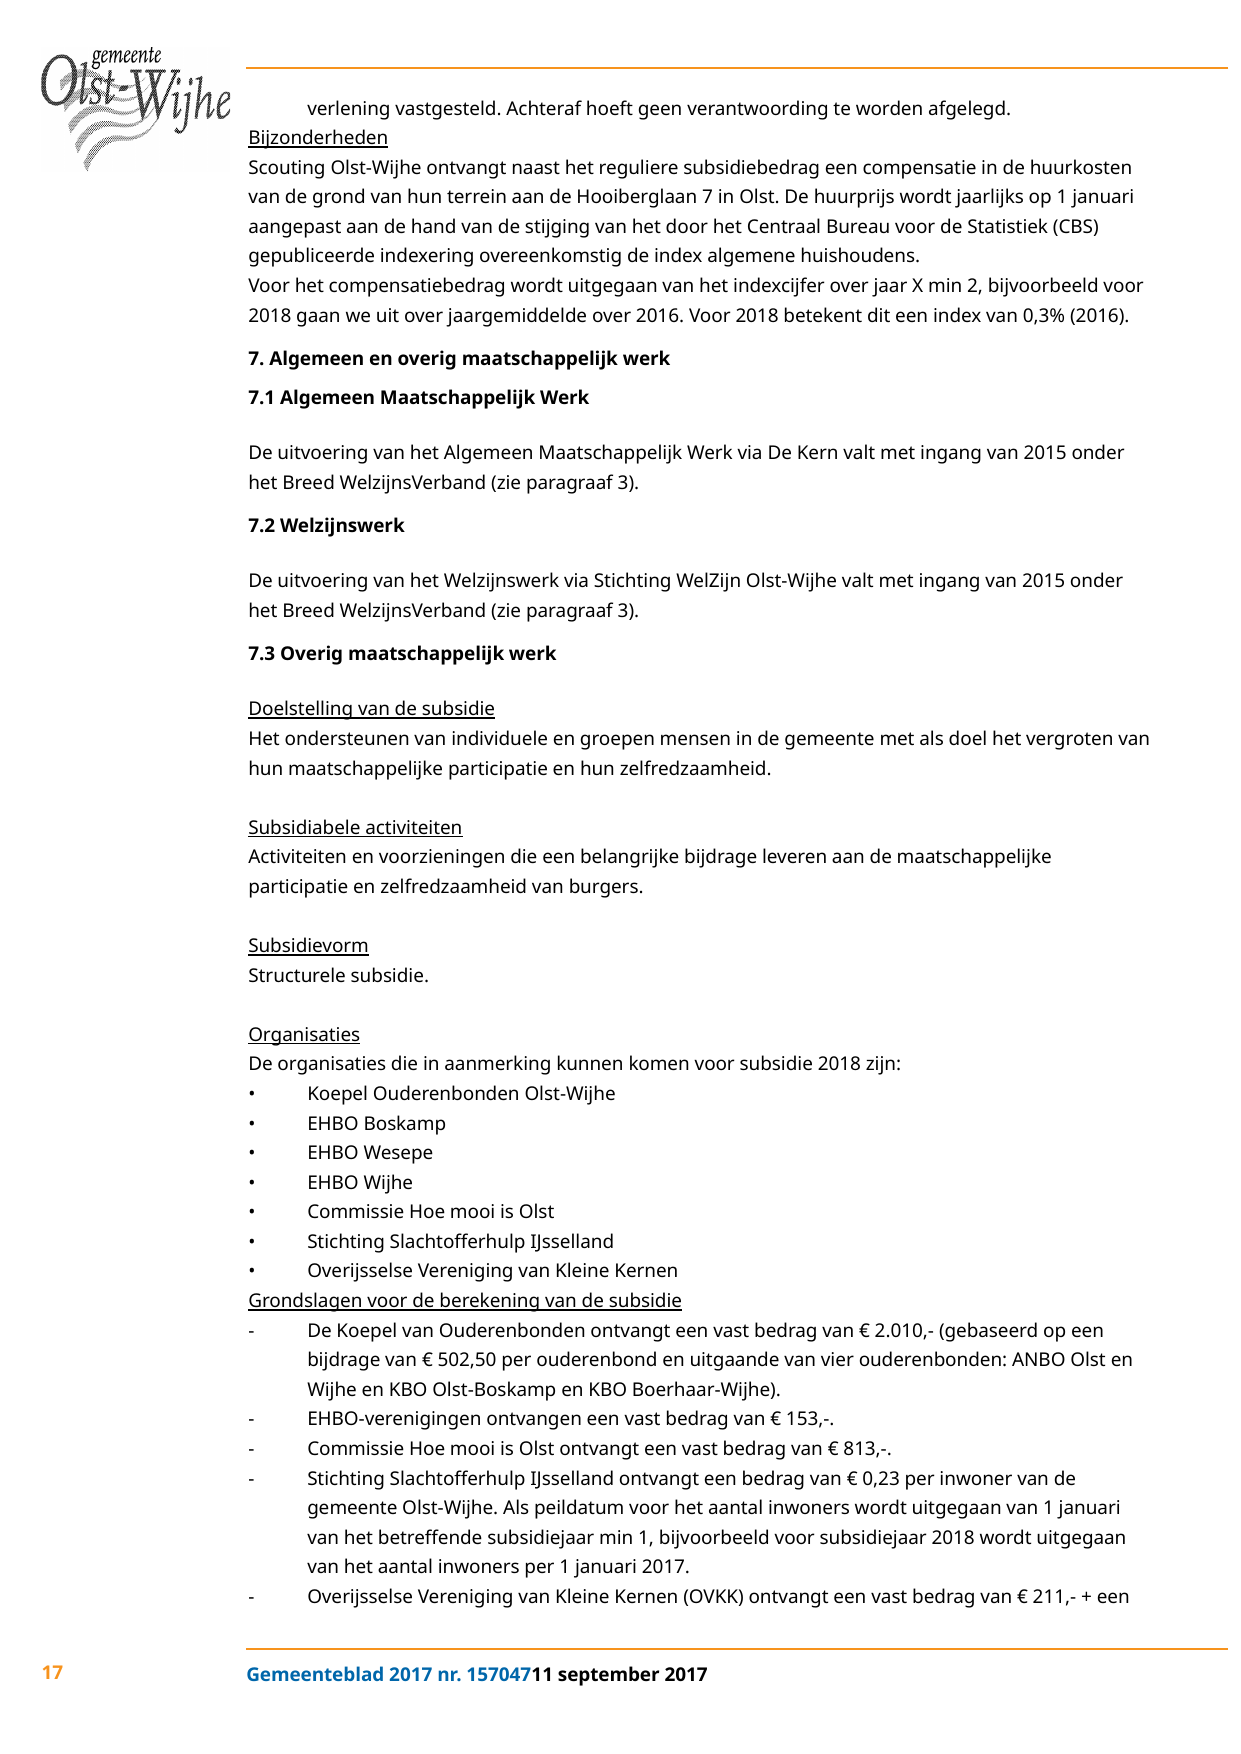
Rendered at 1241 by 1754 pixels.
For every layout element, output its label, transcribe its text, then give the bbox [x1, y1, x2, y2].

text Structurele subsidie. [248, 962, 1152, 988]
list Commissie Hoe mooi is Olst [248, 1198, 1152, 1224]
text Subsidievorm [248, 932, 1152, 958]
text 7. Algemeen en overig maatschappelijk werk [248, 345, 1152, 371]
list EHBO-verenigingen ontvangen een vast bedrag van € 153,-. [248, 1406, 1152, 1431]
text De uitvoering van het Algemeen Maatschappelijk Werk via De Kern valt met ingang van 2015 onder het Breed WelzijnsVerband (zie paragraaf 3). [248, 439, 1152, 495]
text Voor het compensatiebedrag wordt uitgegaan van het indexcijfer over jaar X min 2, bijvoorbeeld voor 2018 gaan we uit over jaargemiddelde over 2016. Voor 2018 betekent dit een index van 0,3% (2016). [248, 272, 1152, 328]
list Stichting Slachtofferhulp IJsselland [248, 1228, 1152, 1254]
list Stichting Slachtofferhulp IJsselland ontvangt een bedrag van € 0,23 per inwoner van de gemeente Olst-Wijhe. Als peildatum voor het aantal inwoners wordt uitgegaan van 1 januari van het betreffende subsidiejaar min 1, bijvoorbeeld voor subsidiejaar 2018 wordt uitgegaan van het aantal inwoners per 1 januari 2017. [248, 1465, 1152, 1579]
list Overijsselse Vereniging van Kleine Kernen (OVKK) ontvangt een vast bedrag van € 211,- + een [248, 1583, 1152, 1609]
text De uitvoering van het Welzijnswerk via Stichting WelZijn Olst-Wijhe valt met ingang van 2015 onder het Breed WelzijnsVerband (zie paragraaf 3). [248, 568, 1152, 623]
list verlening vastgesteld. Achteraf hoeft geen verantwoording te worden afgelegd. [248, 95, 1152, 121]
text Subsidiabele activiteiten [248, 814, 1152, 840]
text 7.1 Algemeen Maatschappelijk Werk [248, 384, 1152, 410]
list EHBO Wesepe [248, 1139, 1152, 1165]
text De organisaties die in aanmerking kunnen komen voor subsidie 2018 zijn: [248, 1051, 1152, 1076]
list Commissie Hoe mooi is Olst ontvangt een vast bedrag van € 813,-. [248, 1435, 1152, 1461]
text Bijzonderheden [248, 124, 1152, 150]
text Grondslagen voor de berekening van de subsidie [248, 1287, 1152, 1313]
list EHBO Wijhe [248, 1169, 1152, 1195]
text 7.2 Welzijnswerk [248, 512, 1152, 538]
text Het ondersteunen van individuele en groepen mensen in de gemeente met als doel het vergroten van hun maatschappelijke participatie en hun zelfredzaamheid. [248, 725, 1152, 781]
text Doelstelling van de subsidie [248, 696, 1152, 721]
text Organisaties [248, 1021, 1152, 1047]
list EHBO Boskamp [248, 1110, 1152, 1136]
text Activiteiten en voorzieningen die een belangrijke bijdrage leveren aan de maatschappelijke participatie en zelfredzaamheid van burgers. [248, 843, 1152, 899]
text 7.3 Overig maatschappelijk werk [248, 640, 1152, 666]
list Overijsselse Vereniging van Kleine Kernen [248, 1258, 1152, 1283]
list Koepel Ouderenbonden Olst-Wijhe [248, 1080, 1152, 1106]
list De Koepel van Ouderenbonden ontvangt een vast bedrag van € 2.010,- (gebaseerd op een bijdrage van € 502,50 per ouderenbond en uitgaande van vier ouderenbonden: ANBO Olst en Wijhe en KBO Olst-Boskamp en KBO Boerhaar-Wijhe). [248, 1317, 1152, 1402]
text Scouting Olst-Wijhe ontvangt naast het reguliere subsidiebedrag een compensatie in de huurkosten van de grond van hun terrein aan de Hooiberglaan 7 in Olst. De huurprijs wordt jaarlijks op 1 januari aangepast aan de hand van de stijging van het door het Centraal Bureau voor de Statistiek (CBS) gepubliceerde indexering overeenkomstig de index algemene huishoudens. [248, 154, 1152, 268]
picture [41, 47, 231, 172]
